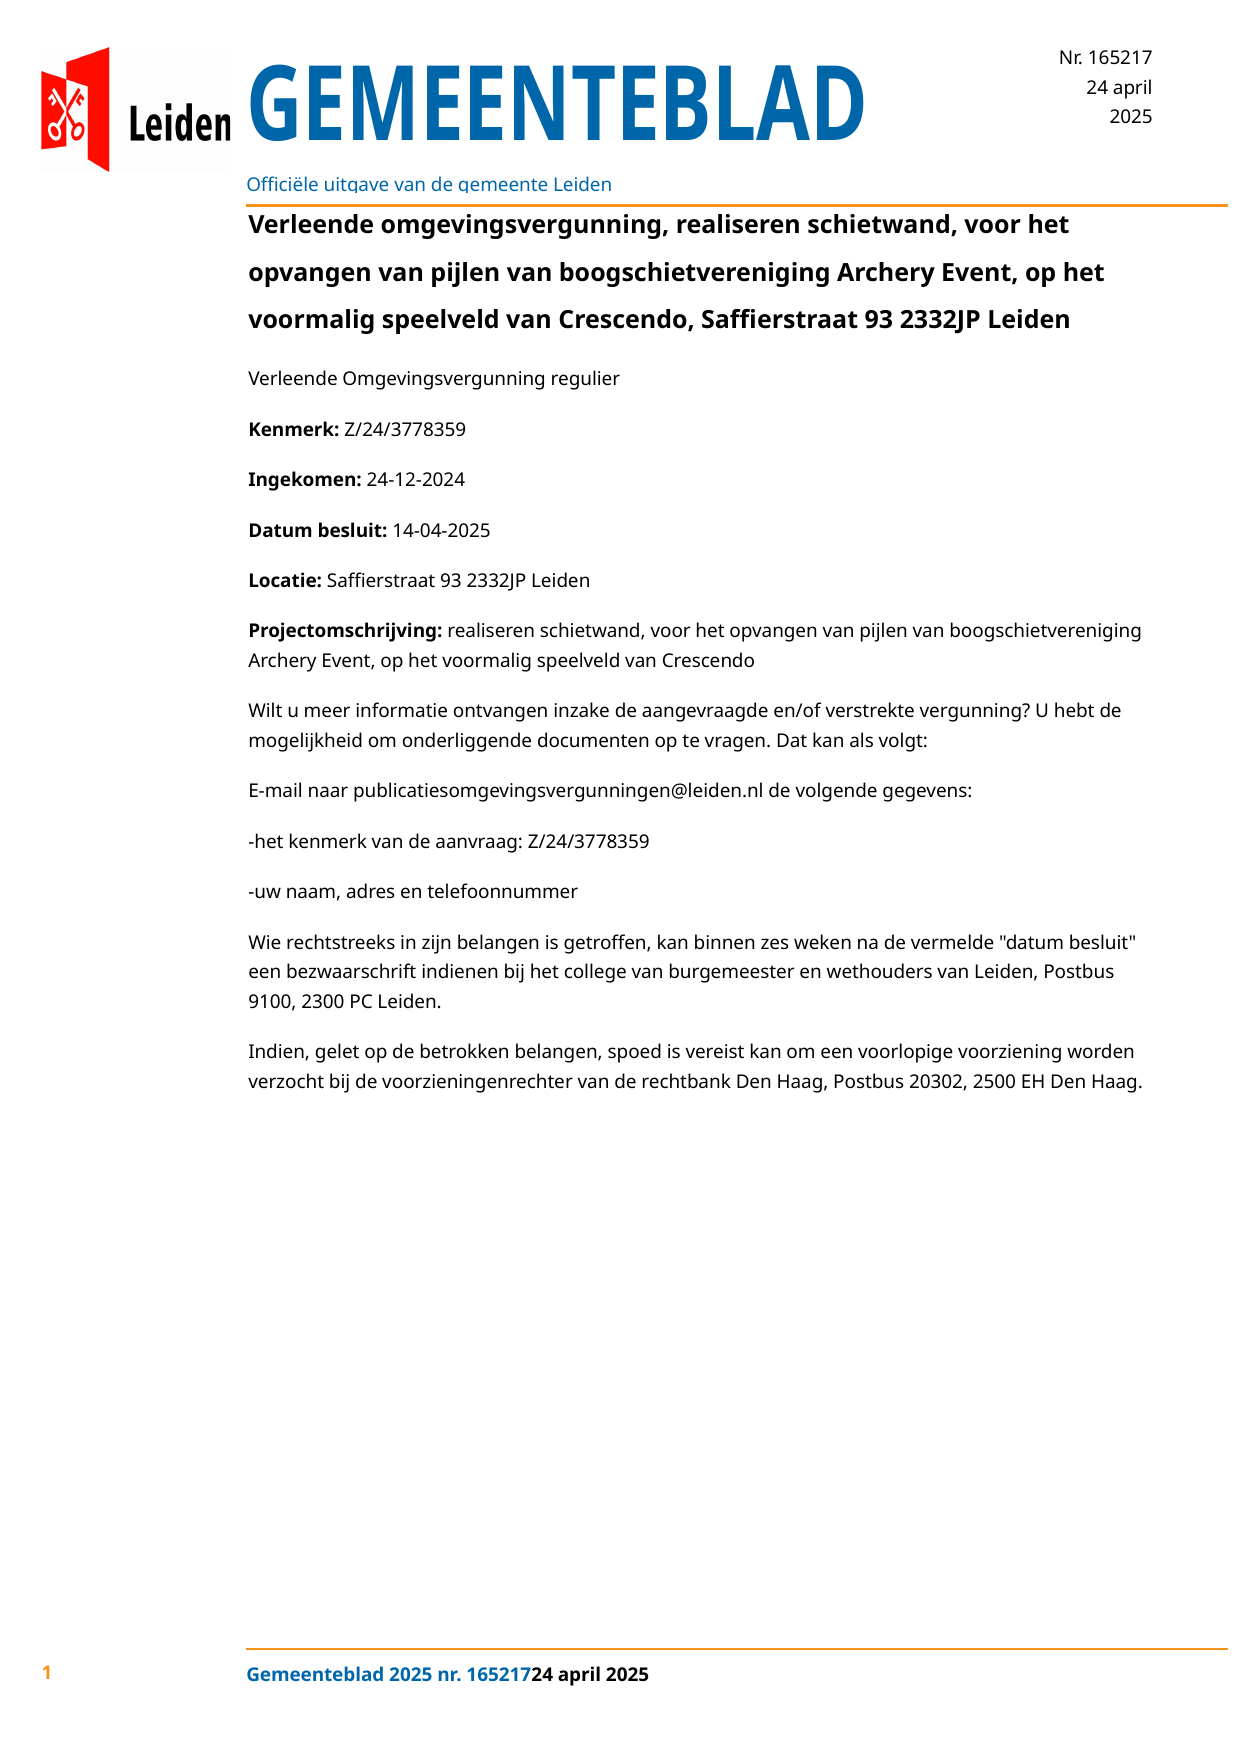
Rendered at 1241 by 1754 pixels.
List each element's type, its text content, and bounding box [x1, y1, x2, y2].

text Verleende omgevingsvergunning, realiseren schietwand, voor het opvangen van pijlen van boogschietvereniging Archery Event, op het voormalig speelveld van Crescendo, Saffierstraat 93 2332JP Leiden [248, 207, 1152, 336]
text -uw naam, adres en telefoonnummer [248, 878, 1152, 904]
text Wie rechtstreeks in zijn belangen is getroffen, kan binnen zes weken na de vermelde "datum besluit" een bezwaarschrift indienen bij het college van burgemeester en wethouders van Leiden, Postbus 9100, 2300 PC Leiden. [248, 929, 1152, 1014]
text Locatie: Saffierstraat 93 2332JP Leiden [248, 567, 1152, 593]
text Wilt u meer informatie ontvangen inzake de aangevraagde en/of verstrekte vergunning? U hebt de mogelijkheid om onderliggende documenten op te vragen. Dat kan als volgt: [248, 698, 1152, 753]
text -het kenmerk van de aanvraag: Z/24/3778359 [248, 828, 1152, 854]
text Datum besluit: 14-04-2025 [248, 517, 1152, 542]
text Ingekomen: 24-12-2024 [248, 466, 1152, 492]
text Verleende Omgevingsvergunning regulier [248, 366, 1152, 391]
text E-mail naar publicatiesomgevingsvergunningen@leiden.nl de volgende gegevens: [248, 778, 1152, 803]
text Kenmerk: Z/24/3778359 [248, 416, 1152, 442]
picture [41, 47, 231, 172]
text Projectomschrijving: realiseren schietwand, voor het opvangen van pijlen van boogschietvereniging Archery Event, op het voormalig speelveld van Crescendo [248, 618, 1152, 673]
text Indien, gelet op de betrokken belangen, spoed is vereist kan om een voorlopige voorziening worden verzocht bij de voorzieningenrechter van de rechtbank Den Haag, Postbus 20302, 2500 EH Den Haag. [248, 1038, 1152, 1094]
